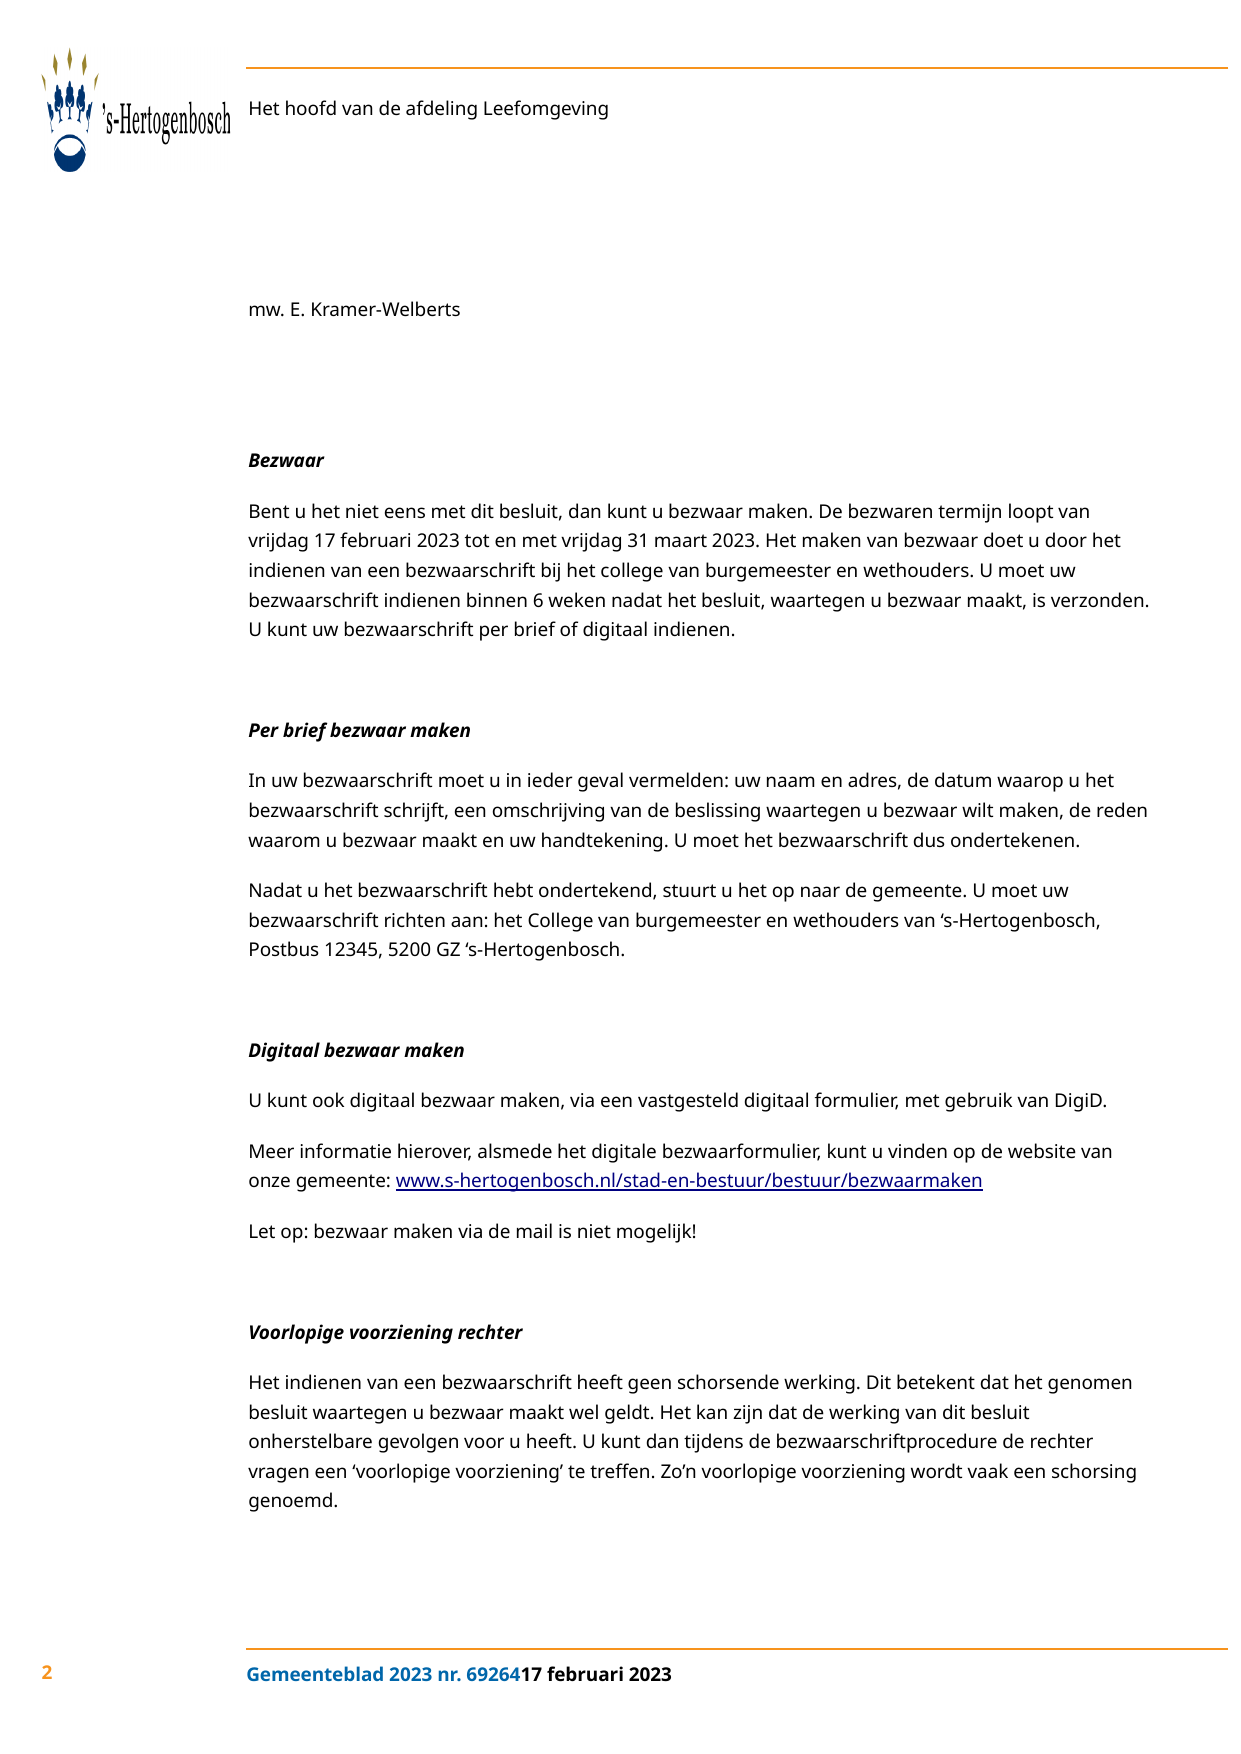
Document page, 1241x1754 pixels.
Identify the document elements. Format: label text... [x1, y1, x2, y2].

text U kunt ook digitaal bezwaar maken, via een vastgesteld digitaal formulier, met gebruik van DigiD. [248, 1088, 1152, 1113]
text Bezwaar [248, 448, 1152, 473]
text Nadat u het bezwaarschrift hebt ondertekend, stuurt u het op naar de gemeente. U moet uw bezwaarschrift richten aan: het College van burgemeester en wethouders van ‘s-Hertogenbosch, Postbus 12345, 5200 GZ ‘s-Hertogenbosch. [248, 877, 1152, 962]
text Digitaal bezwaar maken [248, 1037, 1152, 1063]
text Meer informatie hierover, alsmede het digitale bezwaarformulier, kunt u vinden op de website van onze gemeente: www.s-hertogenbosch.nl/stad-en-bestuur/bestuur/bezwaarmaken [248, 1138, 1152, 1193]
text In uw bezwaarschrift moet u in ieder geval vermelden: uw naam en adres, de datum waarop u het bezwaarschrift schrijft, een omschrijving van de beslissing waartegen u bezwaar wilt maken, de reden waarom u bezwaar maakt en uw handtekening. U moet het bezwaarschrift dus ondertekenen. [248, 768, 1152, 853]
text Per brief bezwaar maken [248, 717, 1152, 743]
text Voorlopige voorziening rechter [248, 1319, 1152, 1345]
text mw. E. Kramer-Welberts [248, 296, 1152, 322]
picture [41, 47, 231, 172]
text Het indienen van een bezwaarschrift heeft geen schorsende werking. Dit betekent dat het genomen besluit waartegen u bezwaar maakt wel geldt. Het kan zijn dat de werking van dit besluit onherstelbare gevolgen voor u heeft. U kunt dan tijdens de bezwaarschriftprocedure de rechter vragen een ‘voorlopige voorziening’ te treffen. Zo’n voorlopige voorziening wordt vaak een schorsing genoemd. [248, 1369, 1152, 1513]
text Het hoofd van de afdeling Leefomgeving [248, 95, 1152, 121]
text Let op: bezwaar maken via de mail is niet mogelijk! [248, 1218, 1152, 1244]
text Bent u het niet eens met dit besluit, dan kunt u bezwaar maken. De bezwaren termijn loopt van vrijdag 17 februari 2023 tot en met vrijdag 31 maart 2023. Het maken van bezwaar doet u door het indienen van een bezwaarschrift bij het college van burgemeester en wethouders. U moet uw bezwaarschrift indienen binnen 6 weken nadat het besluit, waartegen u bezwaar maakt, is verzonden. U kunt uw bezwaarschrift per brief of digitaal indienen. [248, 498, 1152, 642]
